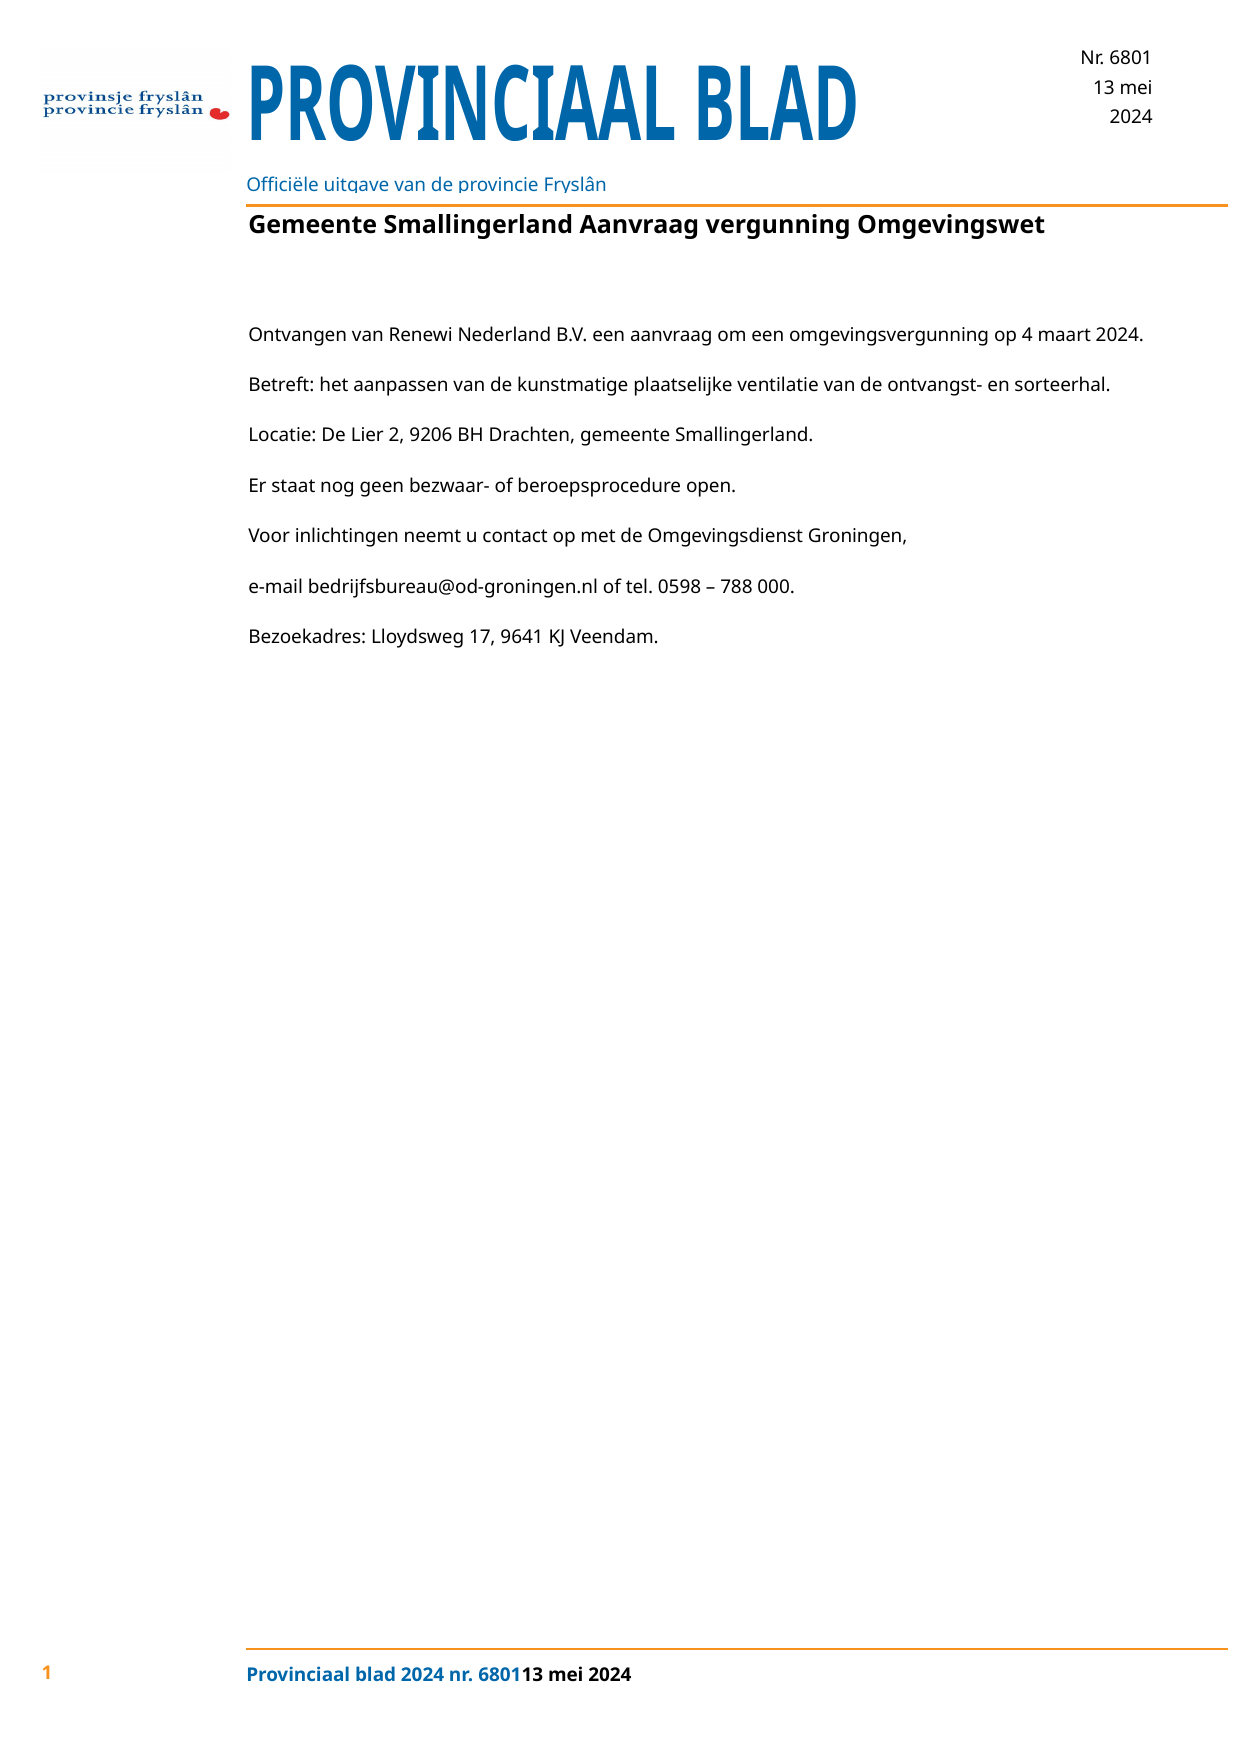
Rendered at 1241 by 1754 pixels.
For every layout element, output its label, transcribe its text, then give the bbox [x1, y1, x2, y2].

text Voor inlichtingen neemt u contact op met de Omgevingsdienst Groningen, [248, 522, 1152, 548]
text Bezoekadres: Lloydsweg 17, 9641 KJ Veendam. [248, 623, 1152, 649]
text e-mail bedrijfsbureau@od-groningen.nl of tel. 0598 – 788 000. [248, 573, 1152, 598]
text Locatie: De Lier 2, 9206 BH Drachten, gemeente Smallingerland. [248, 422, 1152, 447]
text Betreft: het aanpassen van de kunstmatige plaatselijke ventilatie van de ontvangst- en sorteerhal. [248, 371, 1152, 397]
text Gemeente Smallingerland Aanvraag vergunning Omgevingswet [248, 207, 1152, 241]
text Ontvangen van Renewi Nederland B.V. een aanvraag om een omgevingsvergunning op 4 maart 2024. [248, 321, 1152, 346]
text Er staat nog geen bezwaar- of beroepsprocedure open. [248, 472, 1152, 498]
picture [41, 47, 231, 172]
